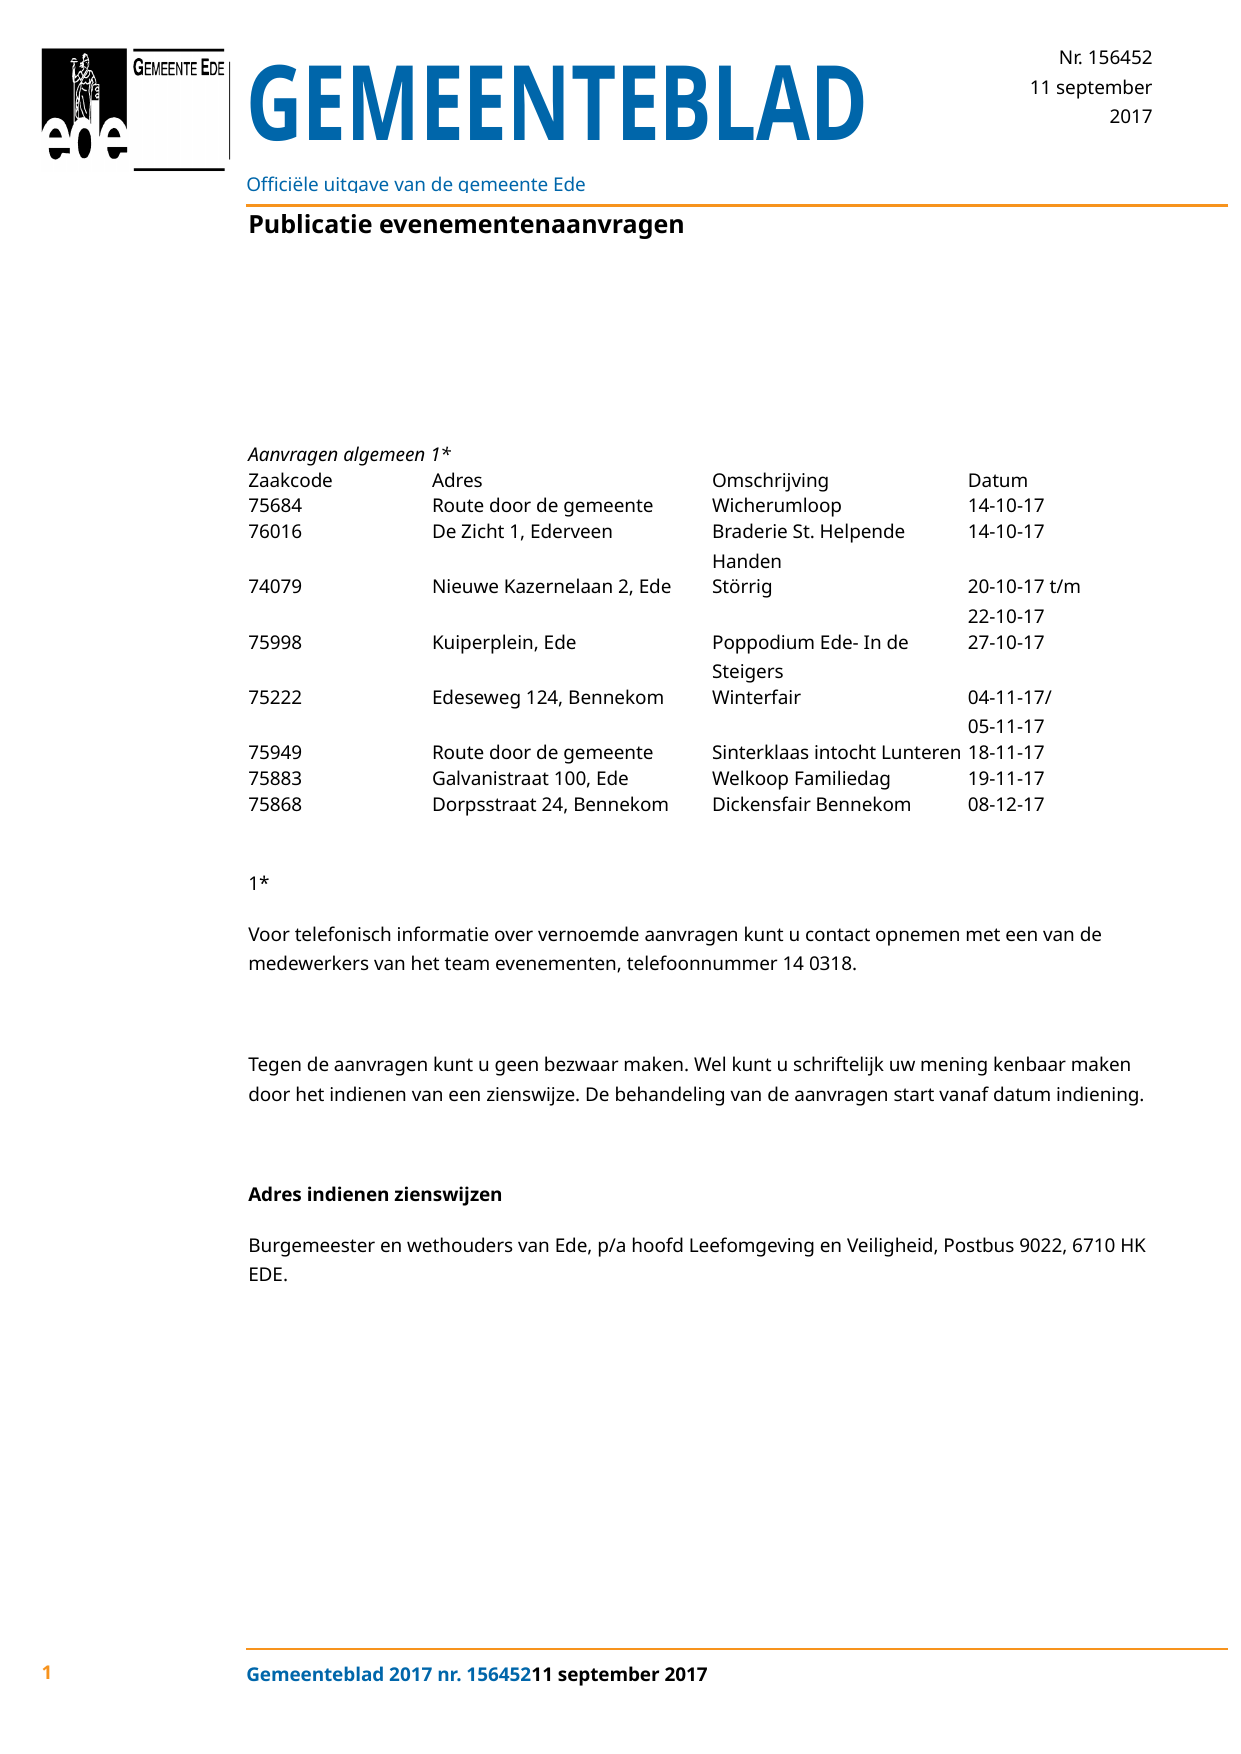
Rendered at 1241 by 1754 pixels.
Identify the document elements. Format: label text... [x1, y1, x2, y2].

table_cell Poppodium Ede- In de Steigers [712, 629, 968, 684]
text Voor telefonisch informatie over vernoemde aanvragen kunt u contact opnemen met een van de medewerkers van het team evenementen, telefoonnummer 14 0318. [248, 921, 1152, 976]
table_cell Sinterklaas intocht Lunteren [712, 740, 968, 765]
text Aanvragen algemeen 1* [248, 441, 1152, 467]
table_cell Kuiperplein, Ede [432, 629, 712, 684]
table_cell 76016 [248, 518, 432, 573]
table_cell 75684 [248, 493, 432, 518]
table_cell Winterfair [712, 684, 968, 739]
table_cell Galvanistraat 100, Ede [432, 765, 712, 791]
table_cell Dickensfair Bennekom [712, 791, 968, 817]
table_cell Route door de gemeente [432, 740, 712, 765]
table_cell 75883 [248, 765, 432, 791]
text Burgemeester en wethouders van Ede, p/a hoofd Leefomgeving en Veiligheid, Postbus 9022, 6710 HK EDE. [248, 1232, 1152, 1287]
table_cell 04-11-17/ 05-11-17 [968, 684, 1152, 739]
table_cell Wicherumloop [712, 493, 968, 518]
table_cell 19-11-17 [968, 765, 1152, 791]
table_cell Nieuwe Kazernelaan 2, Ede [432, 574, 712, 629]
table_cell 08-12-17 [968, 791, 1152, 817]
table_cell 27-10-17 [968, 629, 1152, 684]
table_cell 75868 [248, 791, 432, 817]
text Publicatie evenementenaanvragen [248, 207, 1152, 241]
text 1* [248, 870, 1152, 896]
table_cell De Zicht 1, Ederveen [432, 518, 712, 573]
table_cell Störrig [712, 574, 968, 629]
table_cell Edeseweg 124, Bennekom [432, 684, 712, 739]
table_header Omschrijving [712, 467, 968, 492]
table_header Adres [432, 467, 712, 492]
table_cell 74079 [248, 574, 432, 629]
picture [41, 47, 231, 172]
table_cell Braderie St. Helpende Handen [712, 518, 968, 573]
table_header Datum [968, 467, 1152, 492]
text Tegen de aanvragen kunt u geen bezwaar maken. Wel kunt u schriftelijk uw mening kenbaar maken door het indienen van een zienswijze. De behandeling van de aanvragen start vanaf datum indiening. [248, 1051, 1152, 1106]
table_cell 14-10-17 [968, 518, 1152, 573]
table_cell 20-10-17 t/m 22-10-17 [968, 574, 1152, 629]
table_cell 75949 [248, 740, 432, 765]
table_header Zaakcode [248, 467, 432, 492]
table_cell Route door de gemeente [432, 493, 712, 518]
table_cell 75998 [248, 629, 432, 684]
table_cell Welkoop Familiedag [712, 765, 968, 791]
text Adres indienen zienswijzen [248, 1182, 1152, 1207]
table_cell Dorpsstraat 24, Bennekom [432, 791, 712, 817]
table_cell 18-11-17 [968, 740, 1152, 765]
table_cell 75222 [248, 684, 432, 739]
table_cell 14-10-17 [968, 493, 1152, 518]
